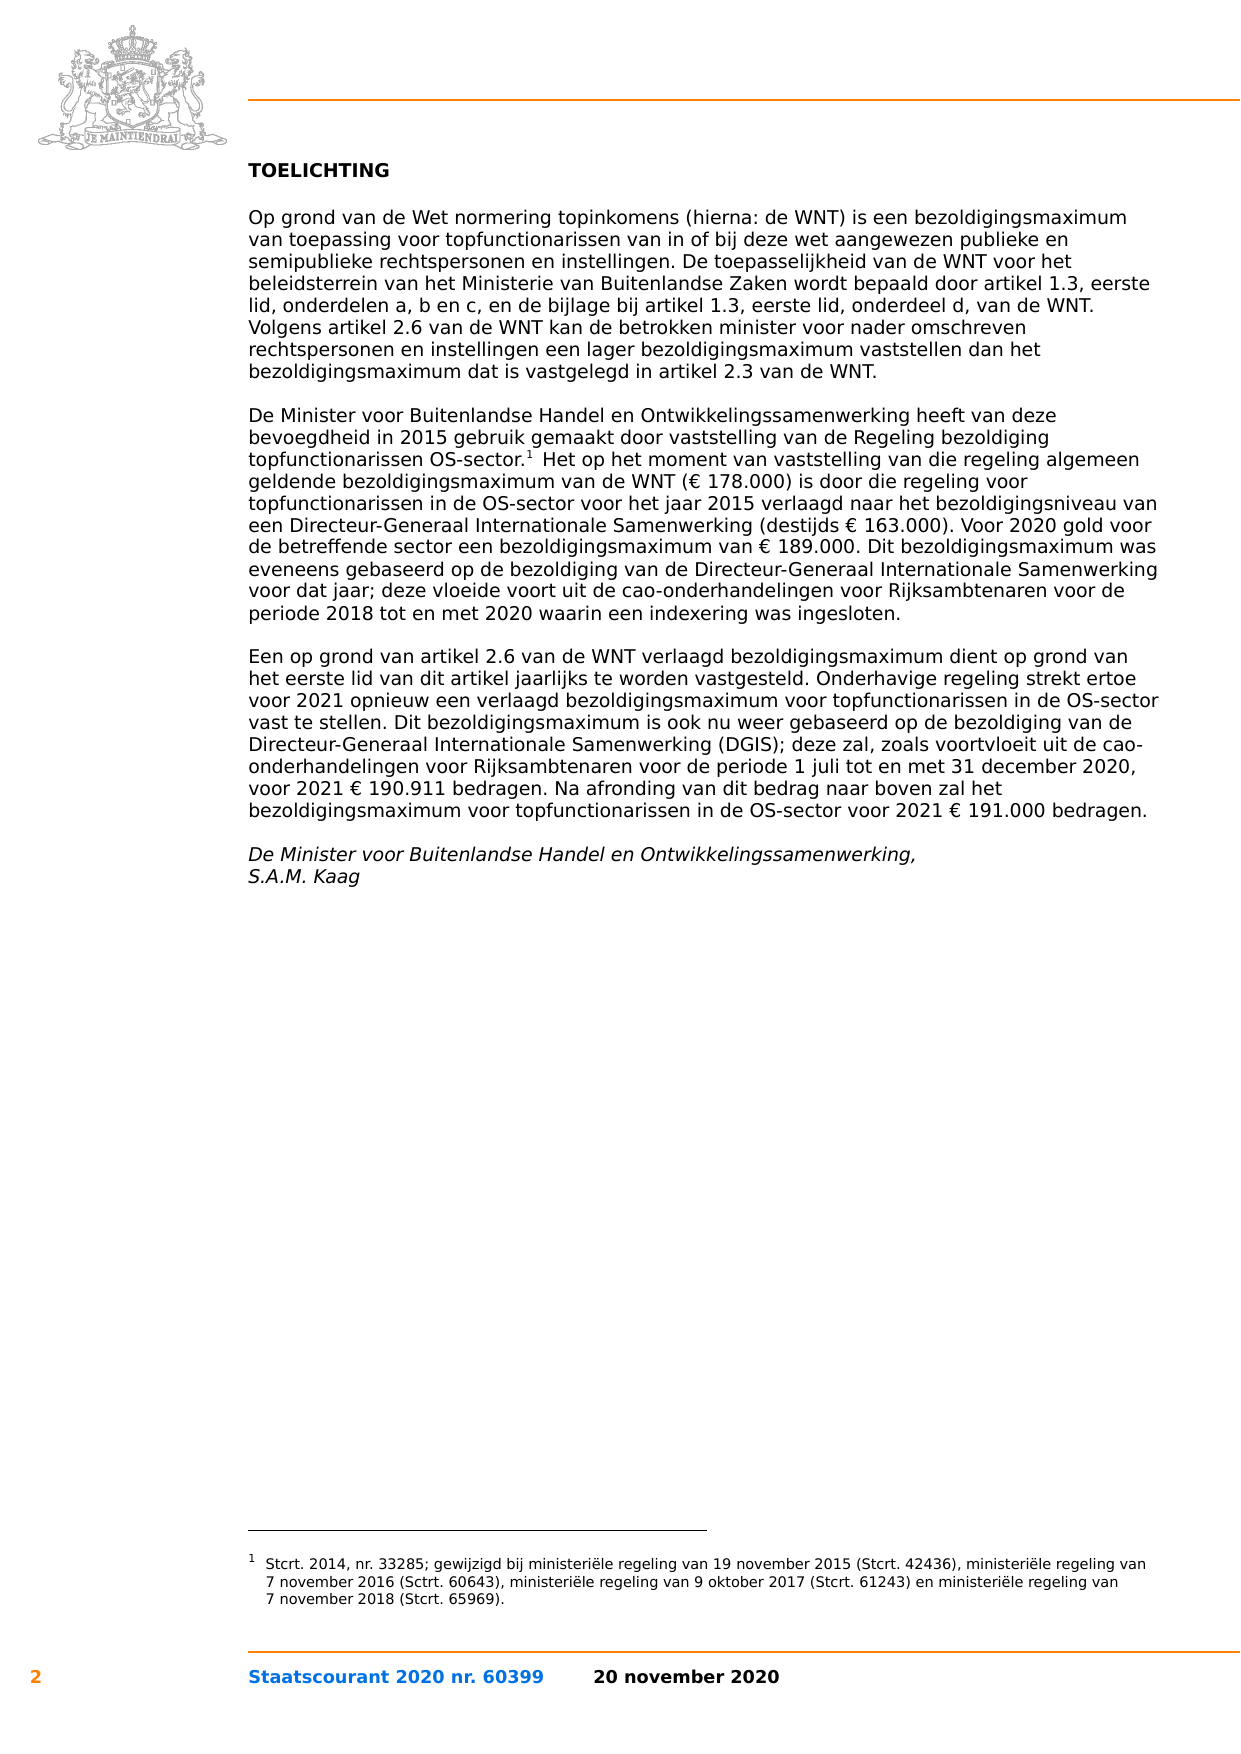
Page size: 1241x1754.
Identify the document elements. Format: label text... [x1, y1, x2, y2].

subtitle TOELICHTING [248, 160, 1163, 182]
text De Minister voor Buitenlandse Handel en Ontwikkelingssamenwerking heeft van deze bevoegdheid in 2015 gebruik gemaakt door vaststelling van de Regeling bezoldiging topfunctionarissen OS-sector. Het op het moment van vaststelling van die regeling algemeen geldende bezoldigingsmaximum van de WNT (€ 178.000) is door die regeling voor topfunctionarissen in de OS-sector voor het jaar 2015 verlaagd naar het bezoldigingsniveau van een Directeur-Generaal Internationale Samenwerking (destijds € 163.000). Voor 2020 gold voor de betreffende sector een bezoldigingsmaximum van € 189.000. Dit bezoldigingsmaximum was eveneens gebaseerd op de bezoldiging van de Directeur-Generaal Internationale Samenwerking voor dat jaar; deze vloeide voort uit de cao-onderhandelingen voor Rijksambtenaren voor de periode 2018 tot en met 2020 waarin een indexering was ingesloten. [248, 404, 1163, 624]
text Een op grond van artikel 2.6 van de WNT verlaagd bezoldigingsmaximum dient op grond van het eerste lid van dit artikel jaarlijks te worden vastgesteld. Onderhavige regeling strekt ertoe voor 2021 opnieuw een verlaagd bezoldigingsmaximum voor topfunctionarissen in de OS-sector vast te stellen. Dit bezoldigingsmaximum is ook nu weer gebaseerd op de bezoldiging van de Directeur-Generaal Internationale Samenwerking (DGIS); deze zal, zoals voortvloeit uit de cao-onderhandelingen voor Rijksambtenaren voor de periode 1 juli tot en met 31 december 2020, voor 2021 € 190.911 bedragen. Na afronding van dit bedrag naar boven zal het bezoldigingsmaximum voor topfunctionarissen in de OS-sector voor 2021 € 191.000 bedragen. [248, 646, 1163, 822]
text Op grond van de Wet normering topinkomens (hierna: de WNT) is een bezoldigingsmaximum van toepassing voor topfunctionarissen van in of bij deze wet aangewezen publieke en semipublieke rechtspersonen en instellingen. De toepasselijkheid van de WNT voor het beleidsterrein van het Ministerie van Buitenlandse Zaken wordt bepaald door artikel 1.3, eerste lid, onderdelen a, b en c, en de bijlage bij artikel 1.3, eerste lid, onderdeel d, van de WNT. Volgens artikel 2.6 van de WNT kan de betrokken minister voor nader omschreven rechtspersonen en instellingen een lager bezoldigingsmaximum vaststellen dan het bezoldigingsmaximum dat is vastgelegd in artikel 2.3 van de WNT. [248, 207, 1163, 383]
picture [38, 25, 227, 150]
text Stcrt. 2014, nr. 33285; gewijzigd bij ministeriële regeling van 19 november 2015 (Stcrt. 42436), ministeriële regeling van 7 november 2016 (Sctrt. 60643), ministeriële regeling van 9 oktober 2017 (Stcrt. 61243) en ministeriële regeling van 7 november 2018 (Stcrt. 65969). [248, 1552, 1163, 1608]
text De Minister voor Buitenlandse Handel en Ontwikkelingssamenwerking, S.A.M. Kaag [248, 844, 1163, 888]
